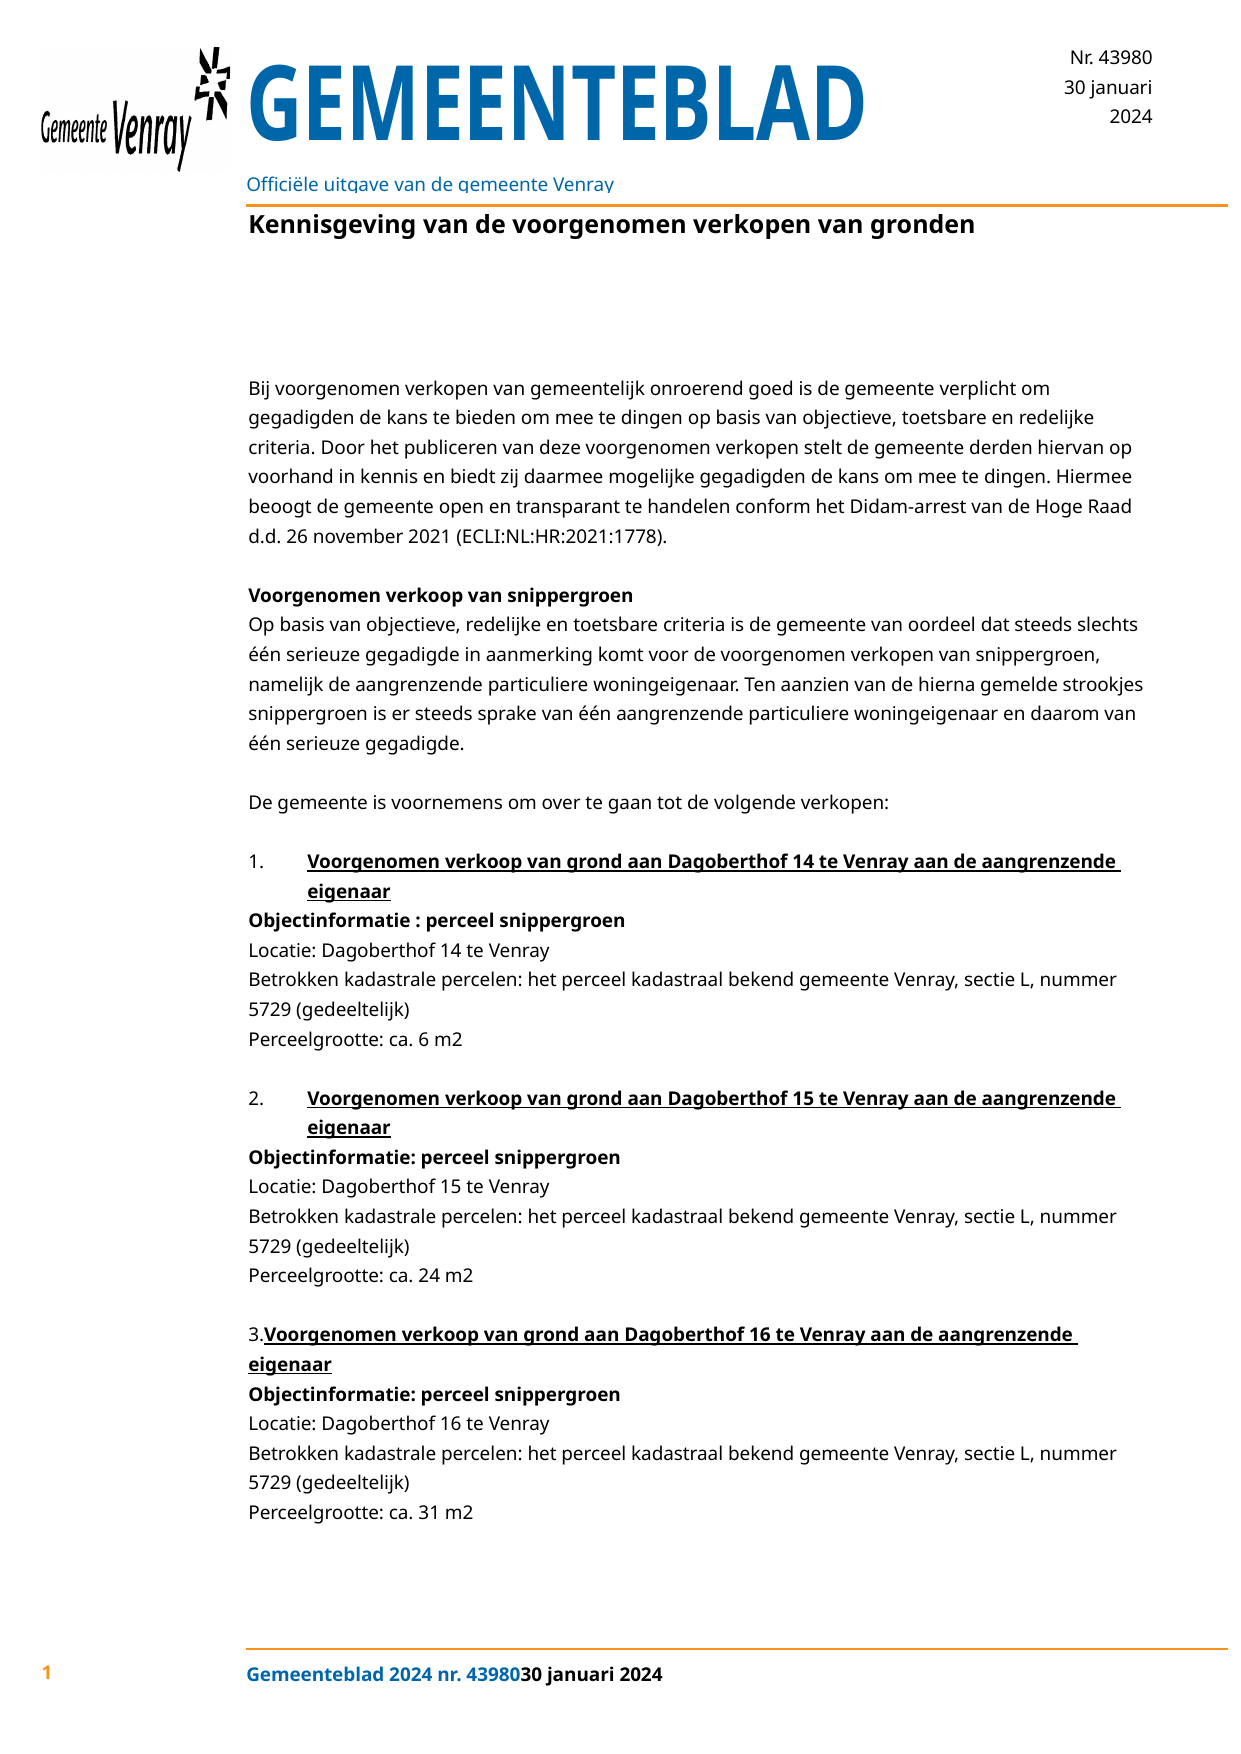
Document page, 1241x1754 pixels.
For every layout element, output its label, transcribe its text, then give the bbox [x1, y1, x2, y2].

text Perceelgrootte: ca. 24 m2 [248, 1262, 1152, 1288]
text Voorgenomen verkoop van snippergroen [248, 582, 1152, 608]
text Betrokken kadastrale percelen: het perceel kadastraal bekend gemeente Venray, sectie L, nummer 5729 (gedeeltelijk) [248, 1440, 1152, 1495]
text Betrokken kadastrale percelen: het perceel kadastraal bekend gemeente Venray, sectie L, nummer 5729 (gedeeltelijk) [248, 967, 1152, 1022]
picture [41, 47, 231, 172]
text Objectinformatie: perceel snippergroen [248, 1144, 1152, 1170]
text Locatie: Dagoberthof 15 te Venray [248, 1174, 1152, 1199]
text Kennisgeving van de voorgenomen verkopen van gronden [248, 207, 1152, 241]
text De gemeente is voornemens om over te gaan tot de volgende verkopen: [248, 789, 1152, 815]
text Op basis van objectieve, redelijke en toetsbare criteria is de gemeente van oordeel dat steeds slechts één serieuze gegadigde in aanmerking komt voor de voorgenomen verkopen van snippergroen, namelijk de aangrenzende particuliere woningeigenaar. Ten aanzien van de hierna gemelde strookjes snippergroen is er steeds sprake van één aangrenzende particuliere woningeigenaar en daarom van één serieuze gegadigde. [248, 612, 1152, 756]
text Perceelgrootte: ca. 31 m2 [248, 1499, 1152, 1525]
text Objectinformatie: perceel snippergroen [248, 1381, 1152, 1406]
text Objectinformatie : perceel snippergroen [248, 907, 1152, 933]
list Voorgenomen verkoop van grond aan Dagoberthof 15 te Venray aan de aangrenzende eigenaar [248, 1085, 1152, 1140]
text Bij voorgenomen verkopen van gemeentelijk onroerend goed is de gemeente verplicht om gegadigden de kans te bieden om mee te dingen op basis van objectieve, toetsbare en redelijke criteria. Door het publiceren van deze voorgenomen verkopen stelt de gemeente derden hiervan op voorhand in kennis en biedt zij daarmee mogelijke gegadigden de kans om mee te dingen. Hiermee beoogt de gemeente open en transparant te handelen conform het Didam-arrest van de Hoge Raad d.d. 26 november 2021 (ECLI:NL:HR:2021:1778). [248, 375, 1152, 548]
text Betrokken kadastrale percelen: het perceel kadastraal bekend gemeente Venray, sectie L, nummer 5729 (gedeeltelijk) [248, 1203, 1152, 1258]
text Locatie: Dagoberthof 14 te Venray [248, 937, 1152, 963]
text Perceelgrootte: ca. 6 m2 [248, 1026, 1152, 1051]
text Locatie: Dagoberthof 16 te Venray [248, 1410, 1152, 1436]
list Voorgenomen verkoop van grond aan Dagoberthof 14 te Venray aan de aangrenzende eigenaar [248, 848, 1152, 903]
text 3.Voorgenomen verkoop van grond aan Dagoberthof 16 te Venray aan de aangrenzende eigenaar [248, 1322, 1152, 1377]
